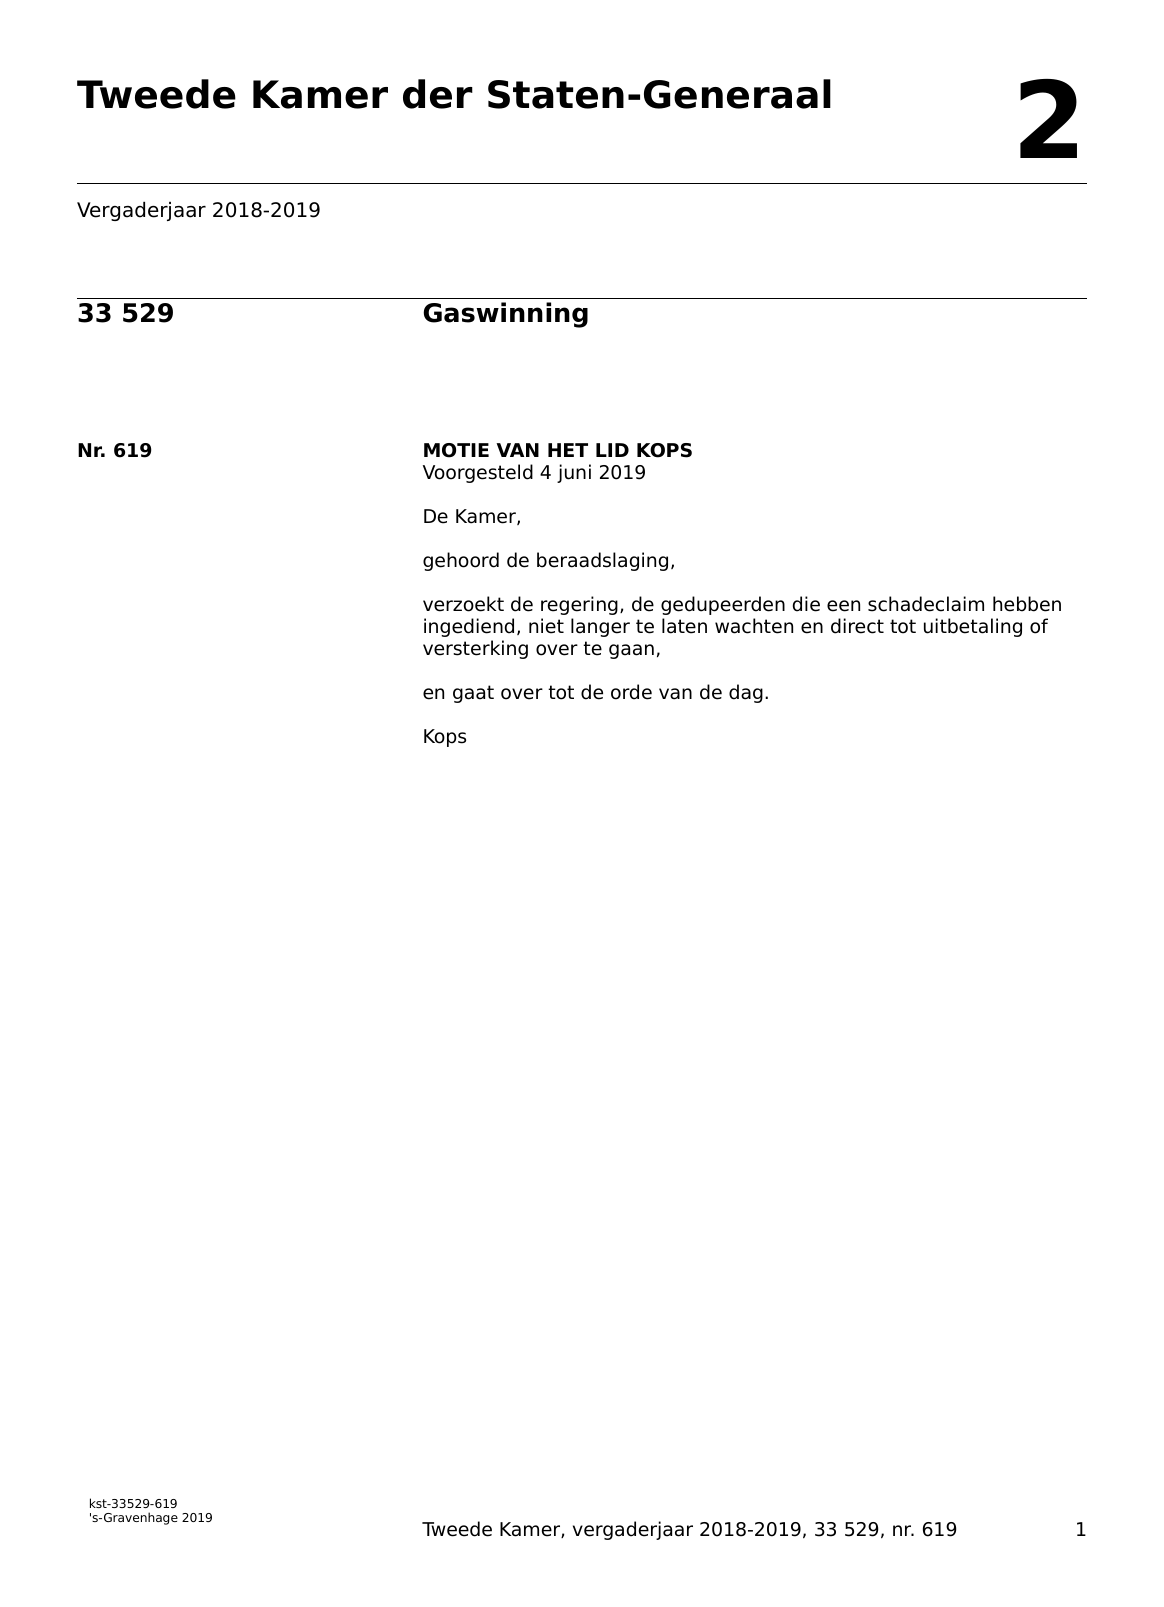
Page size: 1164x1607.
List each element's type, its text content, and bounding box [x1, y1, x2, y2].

text kst-33529-619 [88, 1497, 323, 1511]
text verzoekt de regering, de gedupeerden die een schadeclaim hebben ingediend, niet langer te laten wachten en direct tot uitbetaling of versterking over te gaan, [422, 594, 1087, 660]
table_header Tweede Kamer der Staten-Generaal [77, 59, 886, 183]
text 's-Gravenhage 2019 [88, 1511, 323, 1525]
table_cell Vergaderjaar 2018-2019 [77, 184, 1087, 298]
text Voorgesteld 4 juni 2019 [422, 462, 1087, 484]
text Kops [422, 726, 1087, 748]
subtitle Nr. 619 MOTIE VAN HET LID KOPS [77, 440, 1087, 462]
text en gaat over tot de orde van de dag. [422, 682, 1087, 704]
text gehoord de beraadslaging, [422, 550, 1087, 572]
table_header 2 [886, 59, 1087, 183]
text De Kamer, [422, 506, 1087, 528]
subtitle 33 529 Gaswinning [77, 299, 1087, 329]
